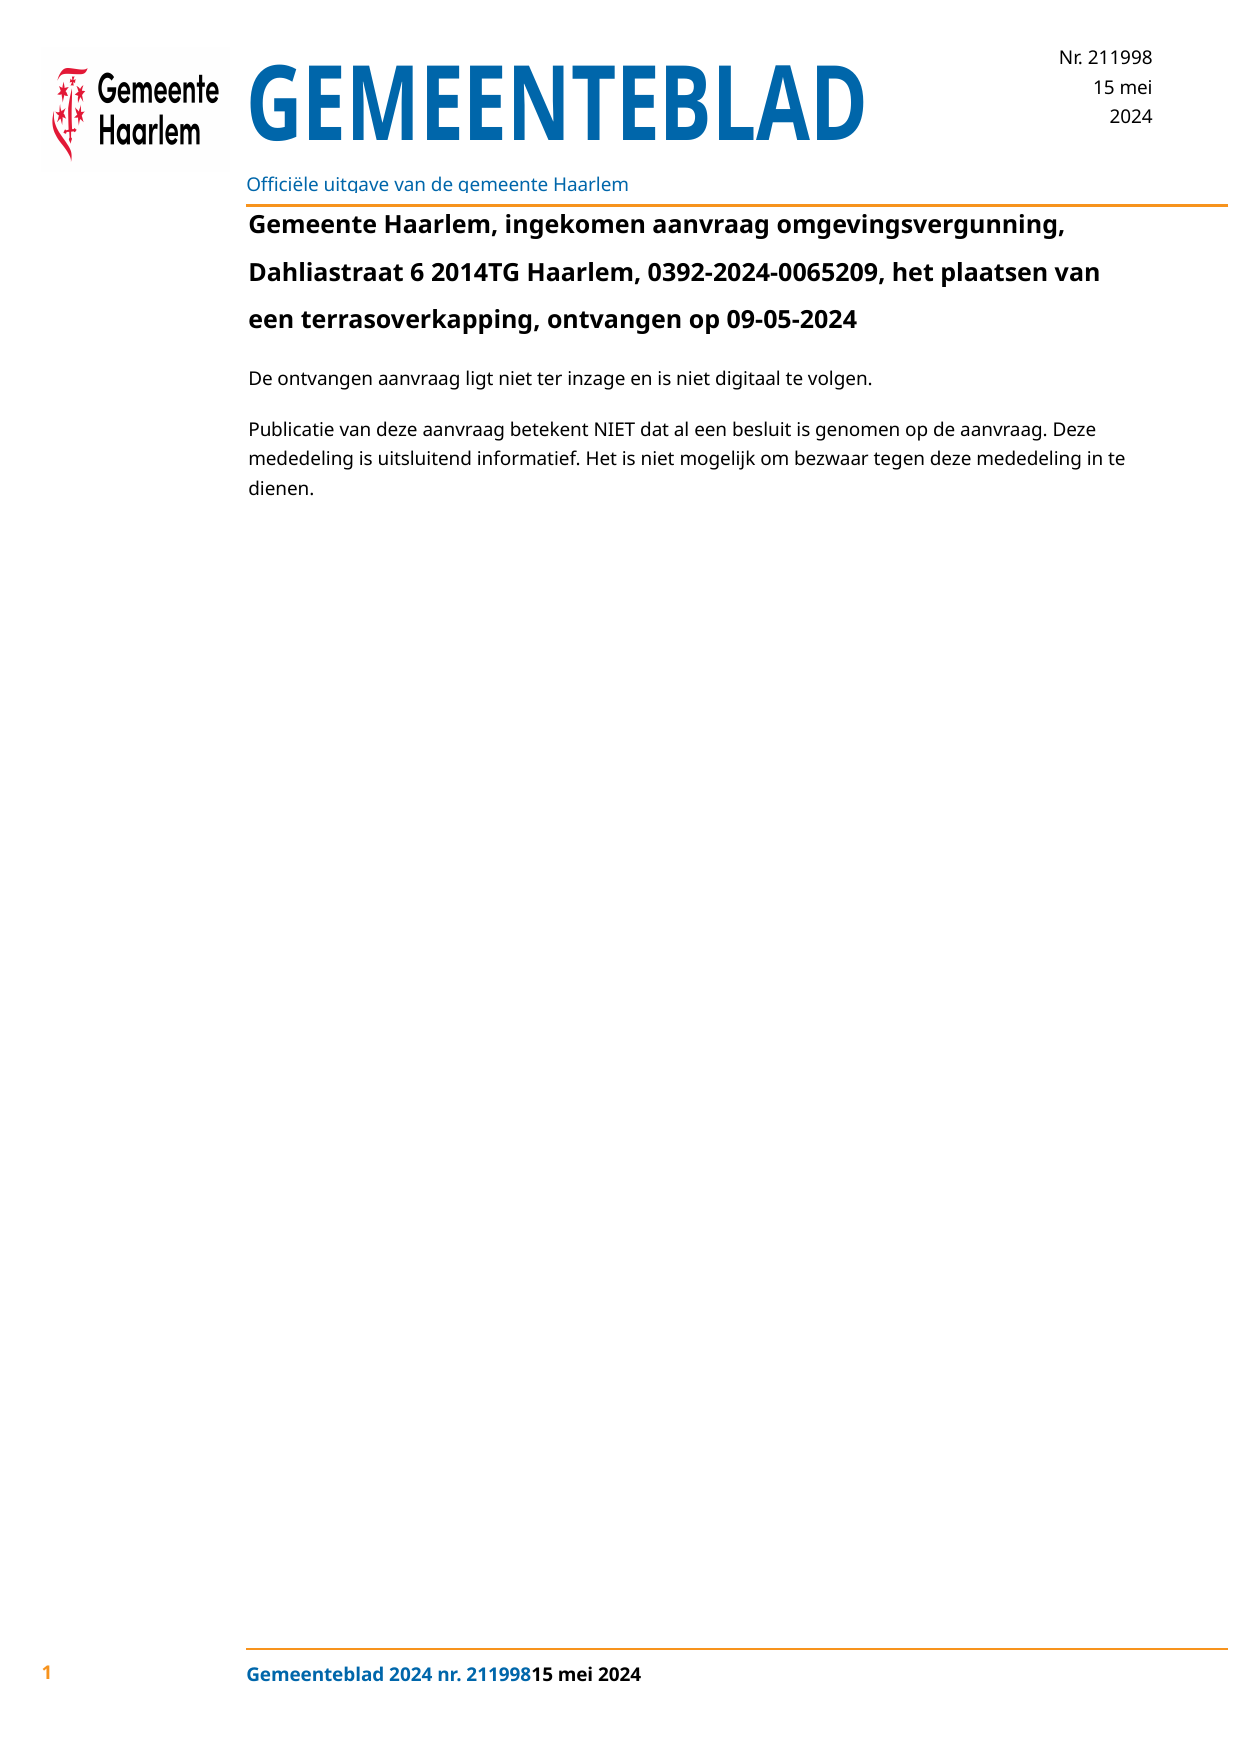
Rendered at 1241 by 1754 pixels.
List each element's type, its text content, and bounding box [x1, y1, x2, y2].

text De ontvangen aanvraag ligt niet ter inzage en is niet digitaal te volgen. [248, 366, 1152, 391]
text Gemeente Haarlem, ingekomen aanvraag omgevingsvergunning, Dahliastraat 6 2014TG Haarlem, 0392-2024-0065209, het plaatsen van een terrasoverkapping, ontvangen op 09-05-2024 [248, 207, 1152, 336]
text Publicatie van deze aanvraag betekent NIET dat al een besluit is genomen op de aanvraag. Deze mededeling is uitsluitend informatief. Het is niet mogelijk om bezwaar tegen deze mededeling in te dienen. [248, 416, 1152, 501]
picture [41, 47, 231, 172]
